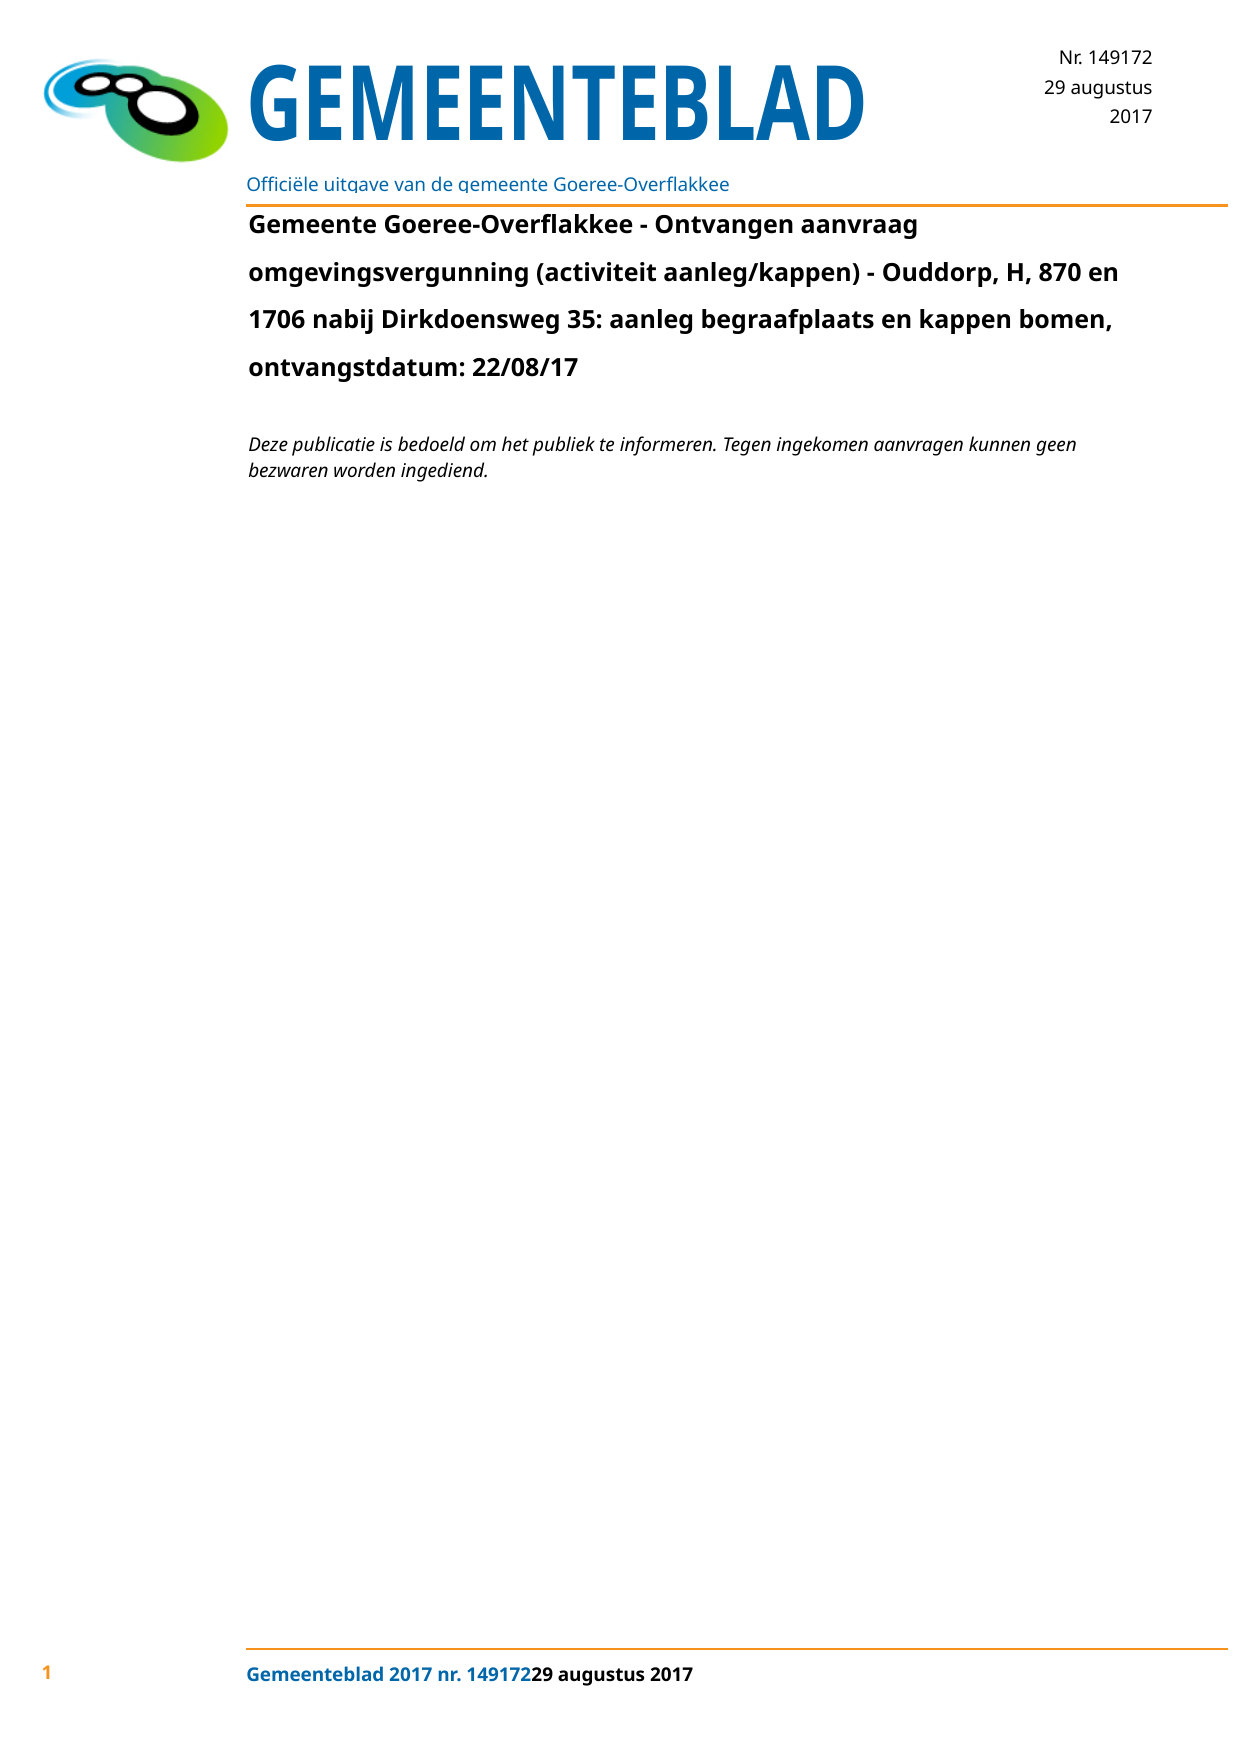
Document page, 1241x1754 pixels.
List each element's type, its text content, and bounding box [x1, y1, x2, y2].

picture [41, 47, 231, 172]
text Gemeente Goeree-Overflakkee - Ontvangen aanvraag omgevingsvergunning (activiteit aanleg/kappen) - Ouddorp, H, 870 en 1706 nabij Dirkdoensweg 35: aanleg begraafplaats en kappen bomen, ontvangstdatum: 22/08/17 [248, 207, 1152, 384]
text Deze publicatie is bedoeld om het publiek te informeren. Tegen ingekomen aanvragen kunnen geen bezwaren worden ingediend. [248, 431, 1152, 483]
